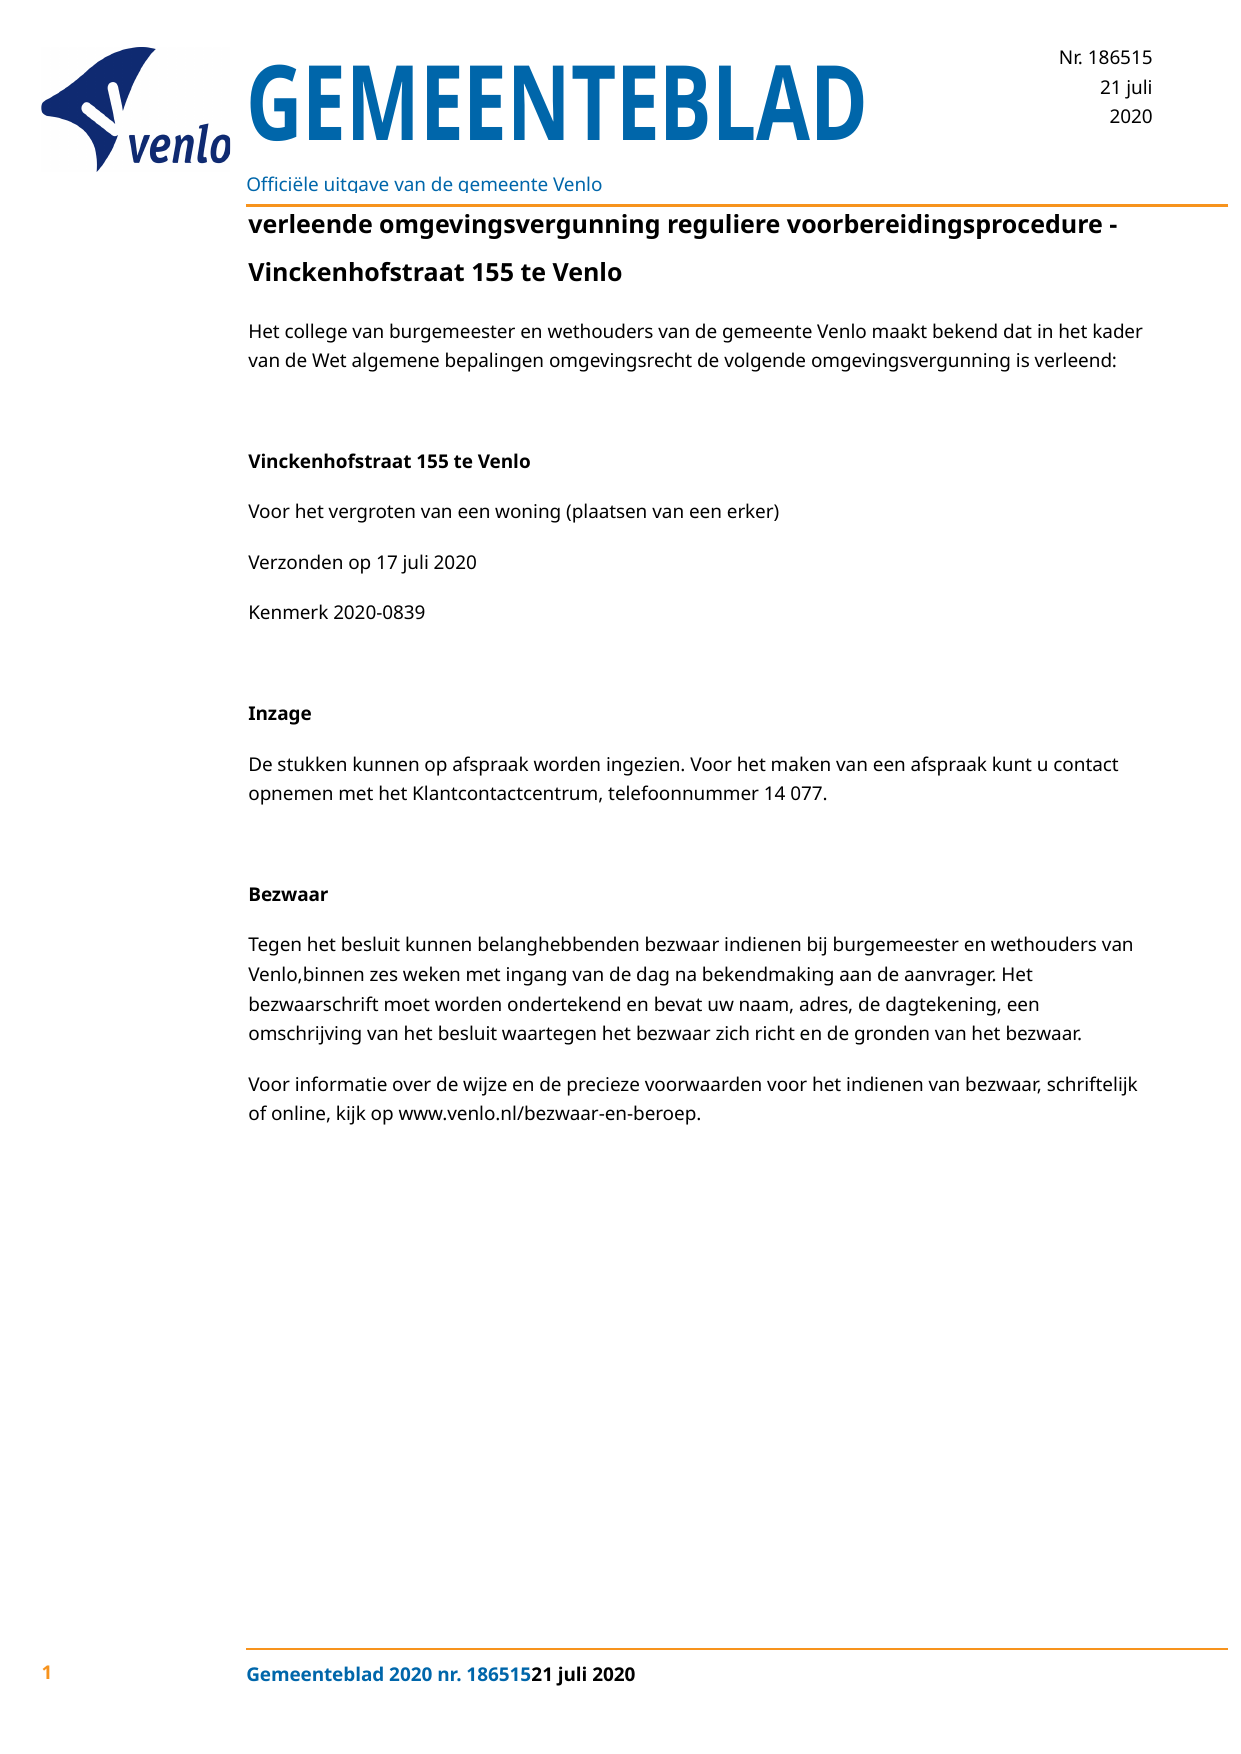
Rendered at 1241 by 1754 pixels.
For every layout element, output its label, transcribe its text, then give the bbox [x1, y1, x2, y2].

text Voor informatie over de wijze en de precieze voorwaarden voor het indienen van bezwaar, schriftelijk of online, kijk op www.venlo.nl/bezwaar-en-beroep. [248, 1071, 1152, 1126]
text Voor het vergroten van een woning (plaatsen van een erker) [248, 499, 1152, 524]
text Het college van burgemeester en wethouders van de gemeente Venlo maakt bekend dat in het kader van de Wet algemene bepalingen omgevingsrecht de volgende omgevingsvergunning is verleend: [248, 318, 1152, 373]
text Inzage [248, 700, 1152, 726]
text Bezwaar [248, 881, 1152, 907]
text De stukken kunnen op afspraak worden ingezien. Voor het maken van een afspraak kunt u contact opnemen met het Klantcontactcentrum, telefoonnummer 14 077. [248, 751, 1152, 806]
text Kenmerk 2020-0839 [248, 599, 1152, 625]
text Tegen het besluit kunnen belanghebbenden bezwaar indienen bij burgemeester en wethouders van Venlo,binnen zes weken met ingang van de dag na bekendmaking aan de aanvrager. Het bezwaarschrift moet worden ondertekend en bevat uw naam, adres, de dagtekening, een omschrijving van het besluit waartegen het bezwaar zich richt en de gronden van het bezwaar. [248, 932, 1152, 1046]
picture [41, 47, 231, 172]
text Verzonden op 17 juli 2020 [248, 549, 1152, 575]
text Vinckenhofstraat 155 te Venlo [248, 448, 1152, 474]
text verleende omgevingsvergunning reguliere voorbereidingsprocedure - Vinckenhofstraat 155 te Venlo [248, 207, 1152, 288]
